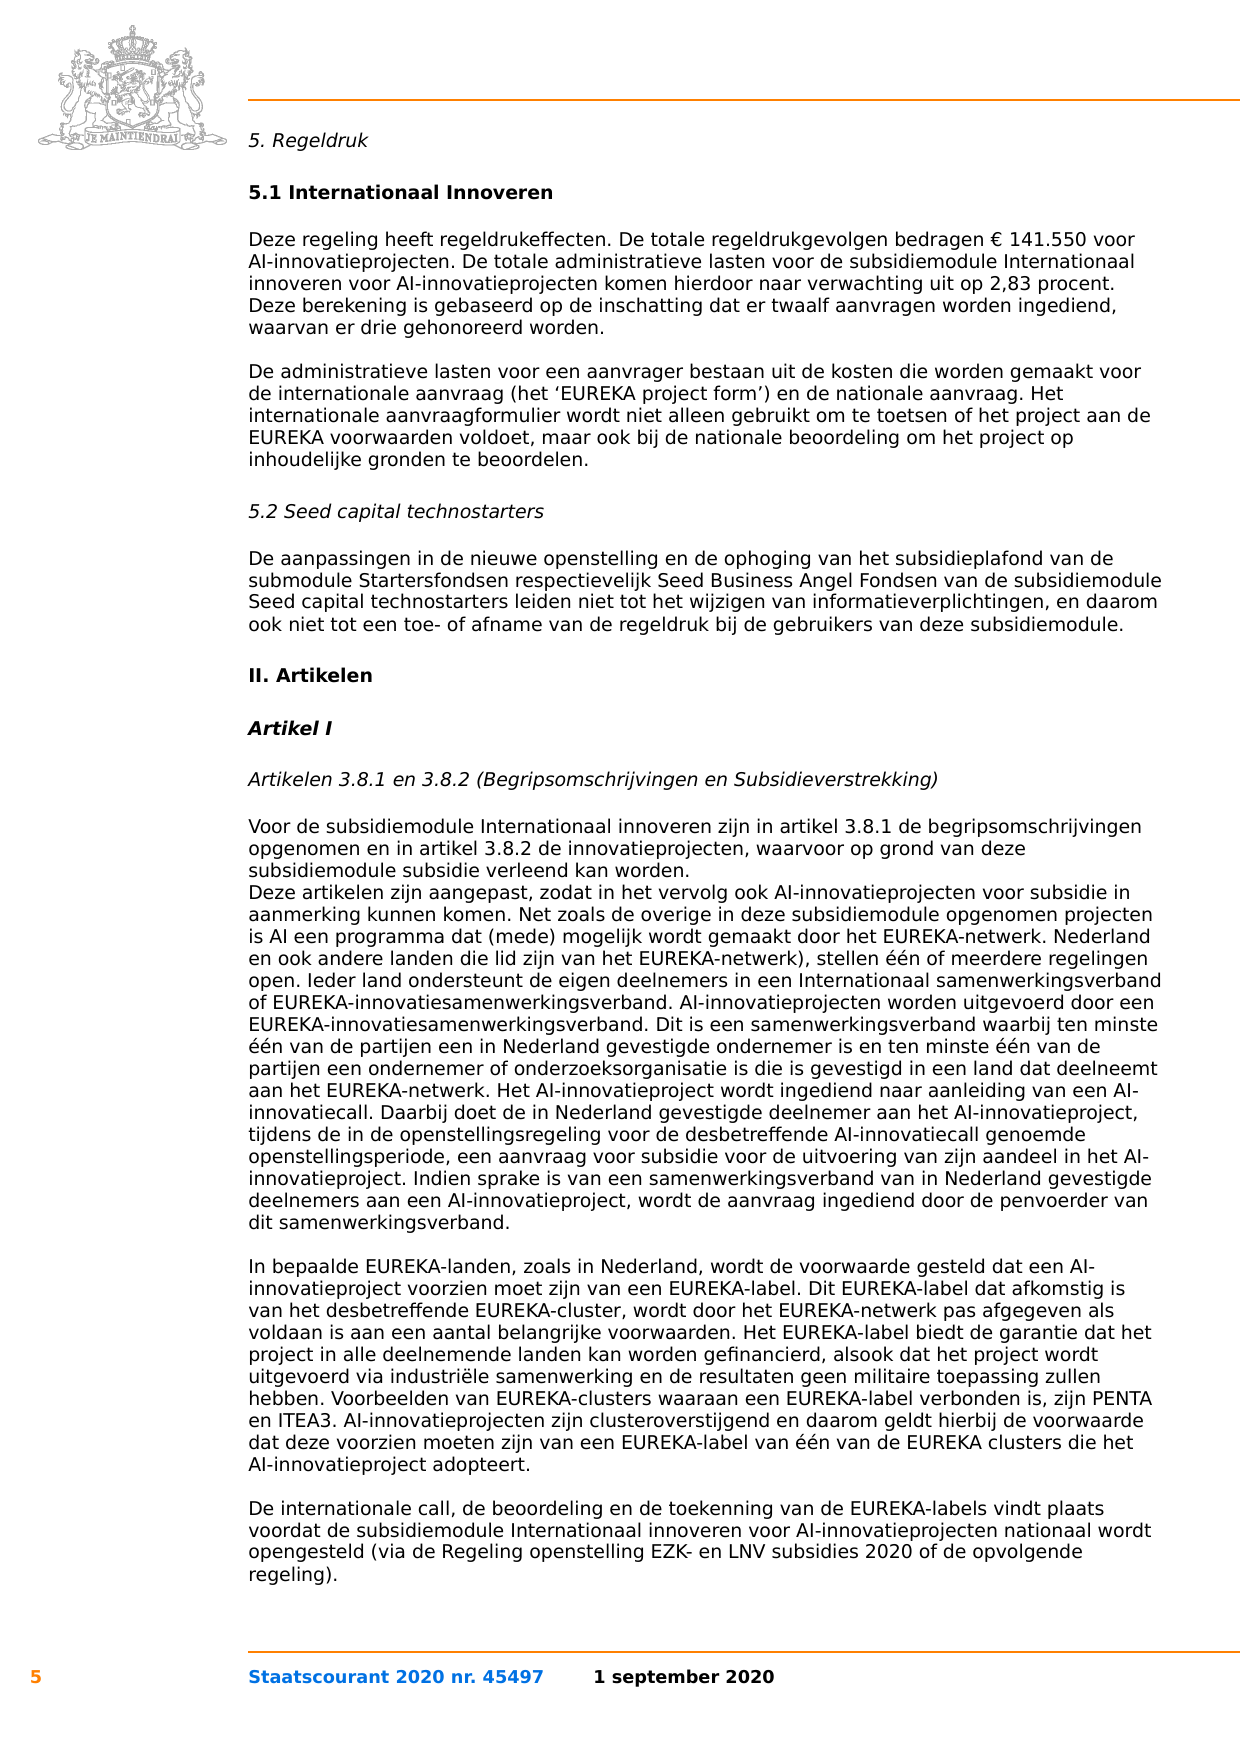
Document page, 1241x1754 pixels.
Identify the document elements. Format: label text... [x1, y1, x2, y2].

subtitle II. Artikelen [248, 665, 1163, 687]
subtitle Artikel I [248, 717, 1163, 739]
subtitle Artikelen 3.8.1 en 3.8.2 (Begripsomschrijvingen en Subsidieverstrekking) [248, 769, 1163, 791]
subtitle 5. Regeldruk [248, 130, 1163, 152]
text De aanpassingen in de nieuwe openstelling en de ophoging van het subsidieplafond van de submodule Startersfondsen respectievelijk Seed Business Angel Fondsen van de subsidiemodule Seed capital technostarters leiden niet tot het wijzigen van informatieverplichtingen, en daarom ook niet tot een toe- of afname van de regeldruk bij de gebruikers van deze subsidiemodule. [248, 547, 1163, 635]
picture [38, 25, 227, 150]
text De administratieve lasten voor een aanvrager bestaan uit de kosten die worden gemaakt voor de internationale aanvraag (het ‘EUREKA project form’) en de nationale aanvraag. Het internationale aanvraagformulier wordt niet alleen gebruikt om te toetsen of het project aan de EUREKA voorwaarden voldoet, maar ook bij de nationale beoordeling om het project op inhoudelijke gronden te beoordelen. [248, 361, 1163, 471]
text Deze artikelen zijn aangepast, zodat in het vervolg ook AI-innovatieprojecten voor subsidie in aanmerking kunnen komen. Net zoals de overige in deze subsidiemodule opgenomen projecten is AI een programma dat (mede) mogelijk wordt gemaakt door het EUREKA-netwerk. Nederland en ook andere landen die lid zijn van het EUREKA-netwerk), stellen één of meerdere regelingen open. Ieder land ondersteunt de eigen deelnemers in een Internationaal samenwerkingsverband of EUREKA-innovatiesamenwerkingsverband. AI-innovatieprojecten worden uitgevoerd door een EUREKA-innovatiesamenwerkingsverband. Dit is een samenwerkingsverband waarbij ten minste één van de partijen een in Nederland gevestigde ondernemer is en ten minste één van de partijen een ondernemer of onderzoeksorganisatie is die is gevestigd in een land dat deelneemt aan het EUREKA-netwerk. Het AI-innovatieproject wordt ingediend naar aanleiding van een AI-innovatiecall. Daarbij doet de in Nederland gevestigde deelnemer aan het AI-innovatieproject, tijdens de in de openstellingsregeling voor de desbetreffende AI-innovatiecall genoemde openstellingsperiode, een aanvraag voor subsidie voor de uitvoering van zijn aandeel in het AI-innovatieproject. Indien sprake is van een samenwerkingsverband van in Nederland gevestigde deelnemers aan een AI-innovatieproject, wordt de aanvraag ingediend door de penvoerder van dit samenwerkingsverband. [248, 882, 1163, 1234]
text Voor de subsidiemodule Internationaal innoveren zijn in artikel 3.8.1 de begripsomschrijvingen opgenomen en in artikel 3.8.2 de innovatieprojecten, waarvoor op grond van deze subsidiemodule subsidie verleend kan worden. [248, 816, 1163, 882]
subtitle 5.1 Internationaal Innoveren [248, 182, 1163, 204]
text In bepaalde EUREKA-landen, zoals in Nederland, wordt de voorwaarde gesteld dat een AI-innovatieproject voorzien moet zijn van een EUREKA-label. Dit EUREKA-label dat afkomstig is van het desbetreffende EUREKA-cluster, wordt door het EUREKA-netwerk pas afgegeven als voldaan is aan een aantal belangrijke voorwaarden. Het EUREKA-label biedt de garantie dat het project in alle deelnemende landen kan worden gefinancierd, alsook dat het project wordt uitgevoerd via industriële samenwerking en de resultaten geen militaire toepassing zullen hebben. Voorbeelden van EUREKA-clusters waaraan een EUREKA-label verbonden is, zijn PENTA en ITEA3. AI-innovatieprojecten zijn clusteroverstijgend en daarom geldt hierbij de voorwaarde dat deze voorzien moeten zijn van een EUREKA-label van één van de EUREKA clusters die het AI-innovatieproject adopteert. [248, 1256, 1163, 1476]
text De internationale call, de beoordeling en de toekenning van de EUREKA-labels vindt plaats voordat de subsidiemodule Internationaal innoveren voor AI-innovatieprojecten nationaal wordt opengesteld (via de Regeling openstelling EZK- en LNV subsidies 2020 of de opvolgende regeling). [248, 1497, 1163, 1585]
text Deze regeling heeft regeldrukeffecten. De totale regeldrukgevolgen bedragen € 141.550 voor AI-innovatieprojecten. De totale administratieve lasten voor de subsidiemodule Internationaal innoveren voor AI-innovatieprojecten komen hierdoor naar verwachting uit op 2,83 procent. Deze berekening is gebaseerd op de inschatting dat er twaalf aanvragen worden ingediend, waarvan er drie gehonoreerd worden. [248, 229, 1163, 339]
subtitle 5.2 Seed capital technostarters [248, 501, 1163, 522]
